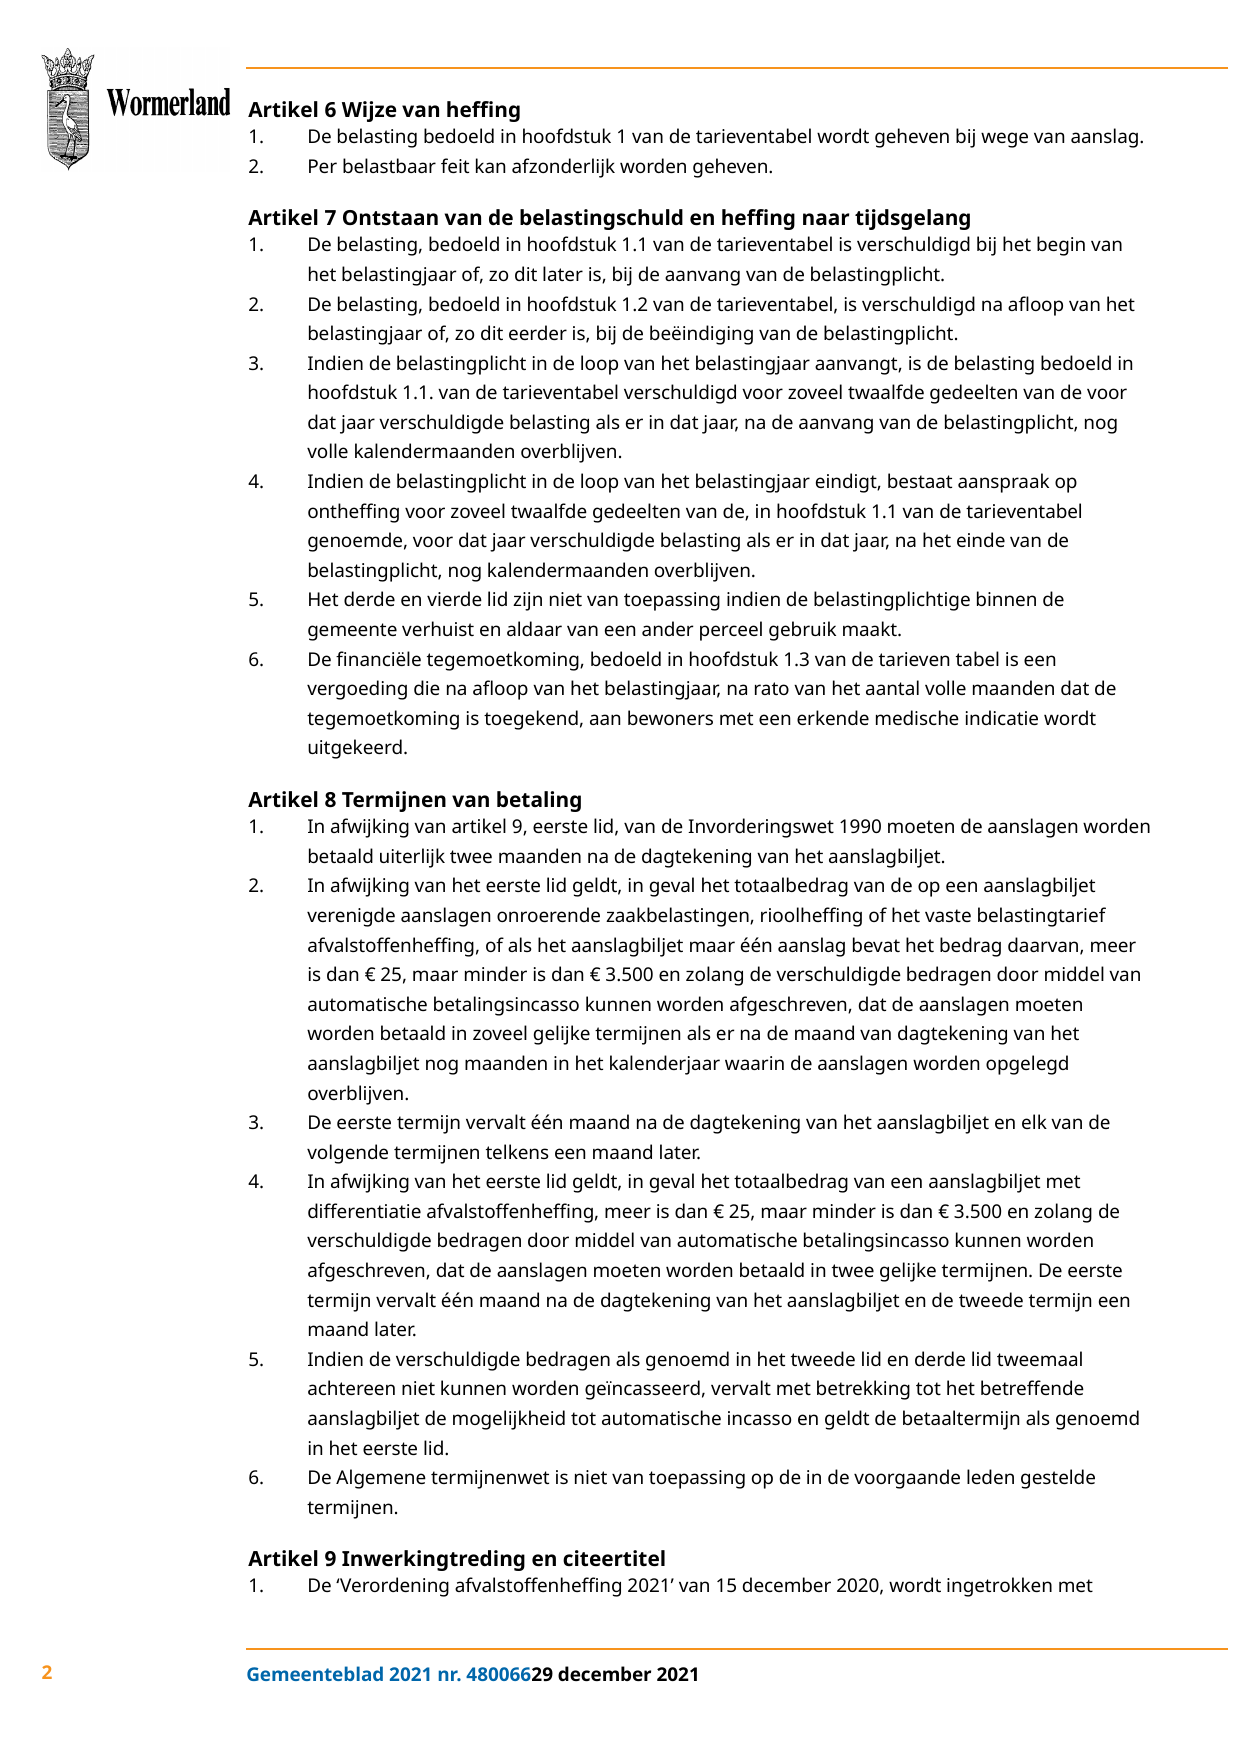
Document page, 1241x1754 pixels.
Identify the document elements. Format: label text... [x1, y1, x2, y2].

list In afwijking van het eerste lid geldt, in geval het totaalbedrag van de op een aanslagbiljet verenigde aanslagen onroerende zaakbelastingen, rioolheffing of het vaste belastingtarief afvalstoffenheffing, of als het aanslagbiljet maar één aanslag bevat het bedrag daarvan, meer is dan € 25, maar minder is dan € 3.500 en zolang de verschuldigde bedragen door middel van automatische betalingsincasso kunnen worden afgeschreven, dat de aanslagen moeten worden betaald in zoveel gelijke termijnen als er na de maand van dagtekening van het aanslagbiljet nog maanden in het kalenderjaar waarin de aanslagen worden opgelegd overblijven. [248, 873, 1152, 1105]
list De Algemene termijnenwet is niet van toepassing op de in de voorgaande leden gestelde termijnen. [248, 1464, 1152, 1519]
list De belasting bedoeld in hoofdstuk 1 van de tarieventabel wordt geheven bij wege van aanslag. [248, 123, 1152, 149]
list Het derde en vierde lid zijn niet van toepassing indien de belastingplichtige binnen de gemeente verhuist en aldaar van een ander perceel gebruik maakt. [248, 587, 1152, 642]
text Artikel 7 Ontstaan van de belastingschuld en heffing naar tijdsgelang [248, 203, 1152, 232]
list De eerste termijn vervalt één maand na de dagtekening van het aanslagbiljet en elk van de volgende termijnen telkens een maand later. [248, 1109, 1152, 1164]
text Artikel 9 Inwerkingtreding en citeertitel [248, 1544, 1152, 1573]
list In afwijking van artikel 9, eerste lid, van de Invorderingswet 1990 moeten de aanslagen worden betaald uiterlijk twee maanden na de dagtekening van het aanslagbiljet. [248, 813, 1152, 869]
list Per belastbaar feit kan afzonderlijk worden geheven. [248, 153, 1152, 178]
list Indien de belastingplicht in de loop van het belastingjaar aanvangt, is de belasting bedoeld in hoofdstuk 1.1. van de tarieventabel verschuldigd voor zoveel twaalfde gedeelten van de voor dat jaar verschuldigde belasting als er in dat jaar, na de aanvang van de belastingplicht, nog volle kalendermaanden overblijven. [248, 350, 1152, 464]
text Artikel 6 Wijze van heffing [248, 95, 1152, 123]
text Artikel 8 Termijnen van betaling [248, 785, 1152, 813]
list De financiële tegemoetkoming, bedoeld in hoofdstuk 1.3 van de tarieven tabel is een vergoeding die na afloop van het belastingjaar, na rato van het aantal volle maanden dat de tegemoetkoming is toegekend, aan bewoners met een erkende medische indicatie wordt uitgekeerd. [248, 646, 1152, 760]
list De belasting, bedoeld in hoofdstuk 1.2 van de tarieventabel, is verschuldigd na afloop van het belastingjaar of, zo dit eerder is, bij de beëindiging van de belastingplicht. [248, 291, 1152, 346]
list In afwijking van het eerste lid geldt, in geval het totaalbedrag van een aanslagbiljet met differentiatie afvalstoffenheffing, meer is dan € 25, maar minder is dan € 3.500 en zolang de verschuldigde bedragen door middel van automatische betalingsincasso kunnen worden afgeschreven, dat de aanslagen moeten worden betaald in twee gelijke termijnen. De eerste termijn vervalt één maand na de dagtekening van het aanslagbiljet en de tweede termijn een maand later. [248, 1168, 1152, 1342]
list De ‘Verordening afvalstoffenheffing 2021’ van 15 december 2020, wordt ingetrokken met [248, 1573, 1152, 1598]
list Indien de belastingplicht in de loop van het belastingjaar eindigt, bestaat aanspraak op ontheffing voor zoveel twaalfde gedeelten van de, in hoofdstuk 1.1 van de tarieventabel genoemde, voor dat jaar verschuldigde belasting als er in dat jaar, na het einde van de belastingplicht, nog kalendermaanden overblijven. [248, 468, 1152, 583]
list De belasting, bedoeld in hoofdstuk 1.1 van de tarieventabel is verschuldigd bij het begin van het belastingjaar of, zo dit later is, bij de aanvang van de belastingplicht. [248, 232, 1152, 287]
list Indien de verschuldigde bedragen als genoemd in het tweede lid en derde lid tweemaal achtereen niet kunnen worden geïncasseerd, vervalt met betrekking tot het betreffende aanslagbiljet de mogelijkheid tot automatische incasso en geldt de betaaltermijn als genoemd in het eerste lid. [248, 1346, 1152, 1460]
picture [41, 47, 231, 172]
